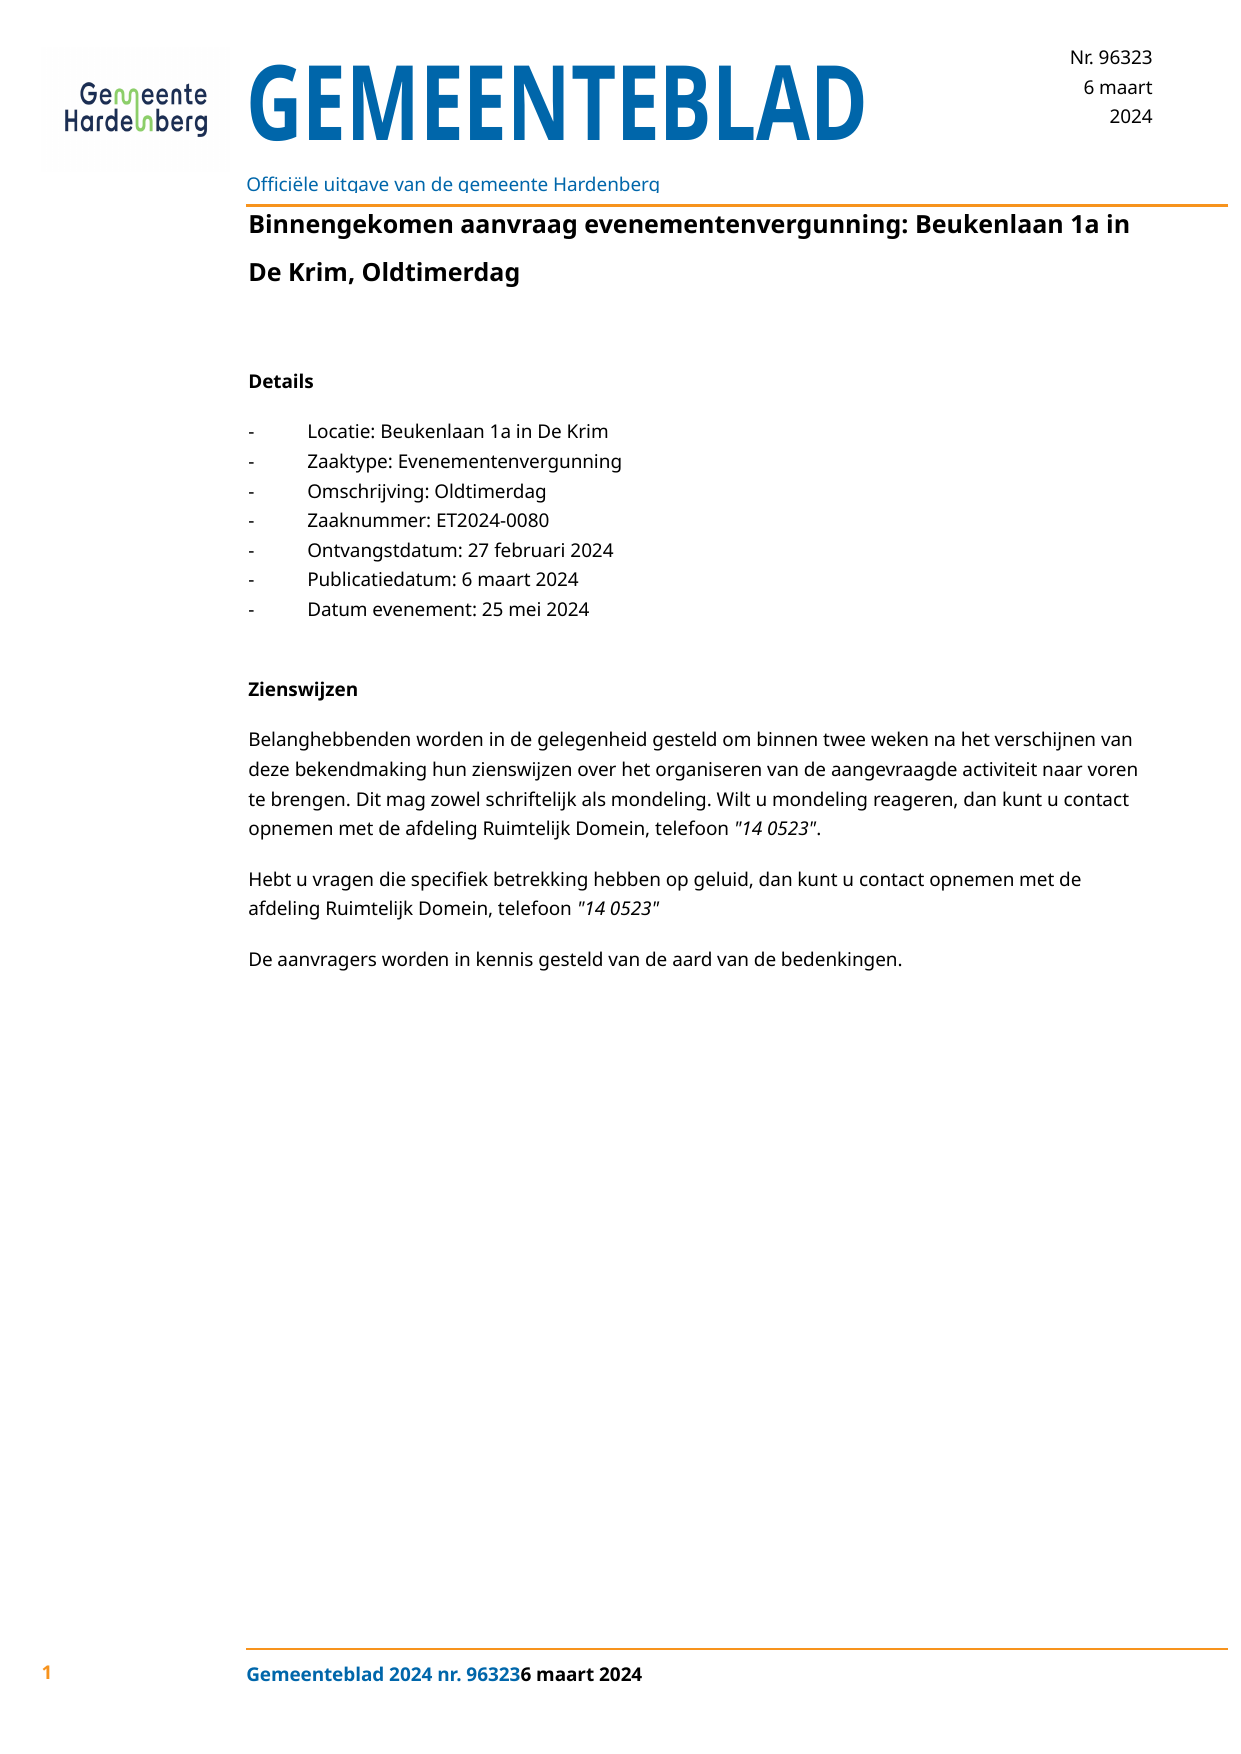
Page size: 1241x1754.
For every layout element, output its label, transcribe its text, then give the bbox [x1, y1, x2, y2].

list Publicatiedatum: 6 maart 2024 [248, 567, 1152, 592]
list Zaaknummer: ET2024-0080 [248, 507, 1152, 533]
text Zienswijzen [248, 676, 1152, 702]
text Hebt u vragen die specifiek betrekking hebben op geluid, dan kunt u contact opnemen met de afdeling Ruimtelijk Domein, telefoon "14 0523" [248, 866, 1152, 921]
text Binnengekomen aanvraag evenementenvergunning: Beukenlaan 1a in De Krim, Oldtimerdag [248, 207, 1152, 288]
text Belanghebbenden worden in de gelegenheid gesteld om binnen twee weken na het verschijnen van deze bekendmaking hun zienswijzen over het organiseren van de aangevraagde activiteit naar voren te brengen. Dit mag zowel schriftelijk als mondeling. Wilt u mondeling reageren, dan kunt u contact opnemen met de afdeling Ruimtelijk Domein, telefoon "14 0523". [248, 727, 1152, 841]
list Zaaktype: Evenementenvergunning [248, 448, 1152, 474]
list Omschrijving: Oldtimerdag [248, 478, 1152, 504]
text De aanvragers worden in kennis gesteld van de aard van de bedenkingen. [248, 946, 1152, 972]
picture [41, 47, 231, 172]
list Locatie: Beukenlaan 1a in De Krim [248, 419, 1152, 444]
list Ontvangstdatum: 27 februari 2024 [248, 537, 1152, 563]
text Details [248, 368, 1152, 394]
list Datum evenement: 25 mei 2024 [248, 596, 1152, 622]
